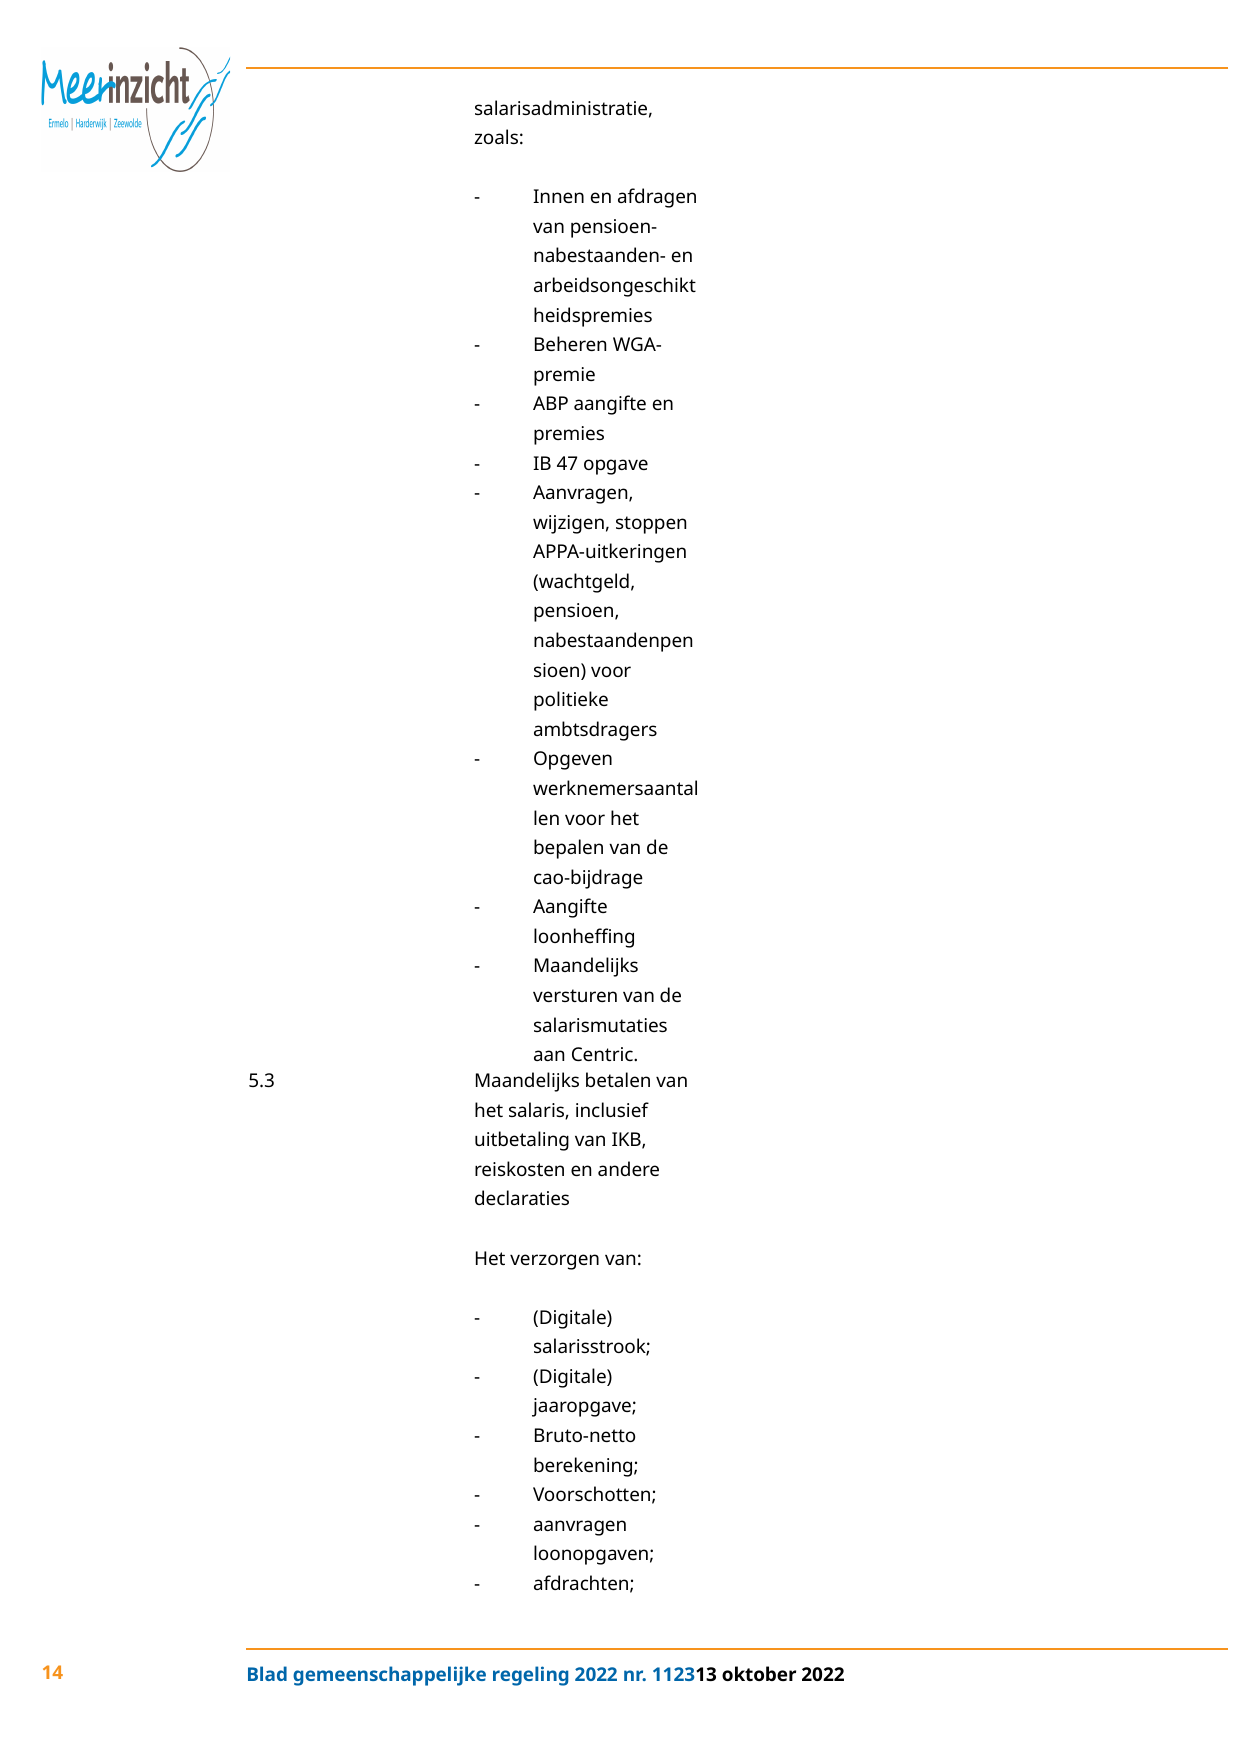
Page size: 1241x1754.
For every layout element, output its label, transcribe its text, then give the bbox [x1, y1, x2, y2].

table_cell Maandelijks betalen van het salaris, inclusief uitbetaling van IKB, reiskosten en andere declaraties Het verzorgen van: (Digitale) salarisstrook; (Digitale) jaaropgave; Bruto-netto berekening; Voorschotten; aanvragen loonopgaven; afdrachten; [474, 1067, 700, 1596]
table_cell [700, 1067, 1152, 1596]
table_cell [700, 95, 1152, 1067]
table_cell 5.3 [248, 1067, 474, 1596]
table_cell salarisadministratie, zoals: Innen en afdragen van pensioen- nabestaanden- en arbeidsongeschiktheidspremies Beheren WGA-premie ABP aangifte en premies IB 47 opgave Aanvragen, wijzigen, stoppen APPA-uitkeringen (wachtgeld, pensioen, nabestaandenpensioen) voor politieke ambtsdragers Opgeven werknemersaantallen voor het bepalen van de cao-bijdrage Aangifte loonheffing Maandelijks versturen van de salarismutaties aan Centric. [474, 95, 700, 1067]
picture [41, 47, 231, 172]
table_cell [248, 95, 474, 1067]
